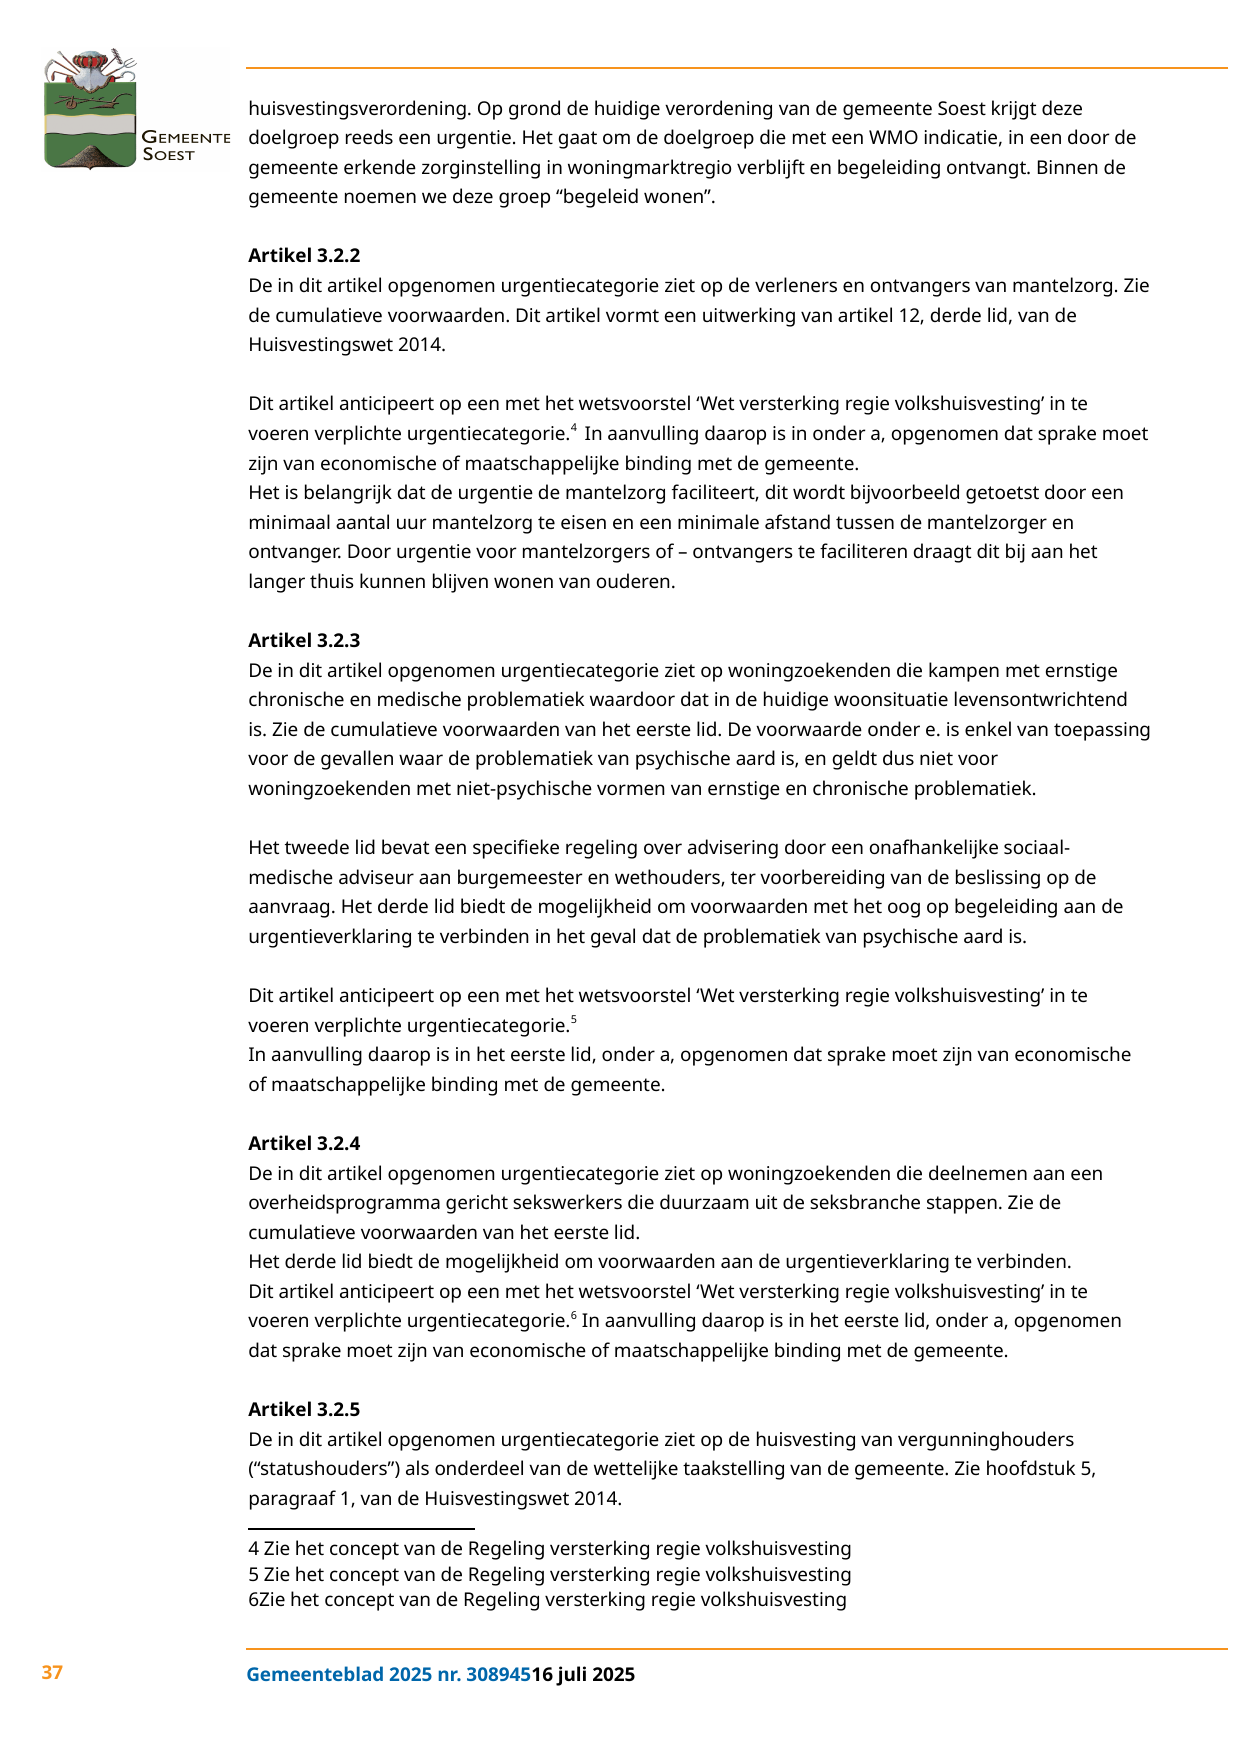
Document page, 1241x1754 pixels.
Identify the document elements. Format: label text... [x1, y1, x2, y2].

text De in dit artikel opgenomen urgentiecategorie ziet op woningzoekenden die kampen met ernstige chronische en medische problematiek waardoor dat in de huidige woonsituatie levensontwrichtend is. Zie de cumulatieve voorwaarden van het eerste lid. De voorwaarde onder e. is enkel van toepassing voor de gevallen waar de problematiek van psychische aard is, en geldt dus niet voor woningzoekenden met niet-psychische vormen van ernstige en chronische problematiek. [248, 657, 1152, 801]
text De in dit artikel opgenomen urgentiecategorie ziet op de verleners en ontvangers van mantelzorg. Zie de cumulatieve voorwaarden. Dit artikel vormt een uitwerking van artikel 12, derde lid, van de Huisvestingswet 2014. [248, 272, 1152, 357]
text De in dit artikel opgenomen urgentiecategorie ziet op de huisvesting van vergunninghouders (“statushouders”) als onderdeel van de wettelijke taakstelling van de gemeente. Zie hoofdstuk 5, paragraaf 1, van de Huisvestingswet 2014. [248, 1426, 1152, 1511]
text Zie het concept van de Regeling versterking regie volkshuisvesting [248, 1561, 1152, 1586]
text Dit artikel anticipeert op een met het wetsvoorstel ‘Wet versterking regie volkshuisvesting’ in te voeren verplichte urgentiecategorie. In aanvulling daarop is in onder a, opgenomen dat sprake moet zijn van economische of maatschappelijke binding met de gemeente. [248, 391, 1152, 476]
text Dit artikel anticipeert op een met het wetsvoorstel ‘Wet versterking regie volkshuisvesting’ in te voeren verplichte urgentiecategorie. [248, 982, 1152, 1038]
text In aanvulling daarop is in het eerste lid, onder a, opgenomen dat sprake moet zijn van economische of maatschappelijke binding met de gemeente. [248, 1041, 1152, 1097]
text Artikel 3.2.4 [248, 1130, 1152, 1156]
text Artikel 3.2.3 [248, 627, 1152, 653]
text Artikel 3.2.5 [248, 1396, 1152, 1422]
text De in dit artikel opgenomen urgentiecategorie ziet op woningzoekenden die deelnemen aan een overheidsprogramma gericht sekswerkers die duurzaam uit de seksbranche stappen. Zie de cumulatieve voorwaarden van het eerste lid. [248, 1160, 1152, 1245]
text Dit artikel anticipeert op een met het wetsvoorstel ‘Wet versterking regie volkshuisvesting’ in te voeren verplichte urgentiecategorie. In aanvulling daarop is in het eerste lid, onder a, opgenomen dat sprake moet zijn van economische of maatschappelijke binding met de gemeente. [248, 1278, 1152, 1363]
text Zie het concept van de Regeling versterking regie volkshuisvesting [248, 1535, 1152, 1561]
text Het tweede lid bevat een specifieke regeling over advisering door een onafhankelijke sociaal-medische adviseur aan burgemeester en wethouders, ter voorbereiding van de beslissing op de aanvraag. Het derde lid biedt de mogelijkheid om voorwaarden met het oog op begeleiding aan de urgentieverklaring te verbinden in het geval dat de problematiek van psychische aard is. [248, 834, 1152, 949]
text Artikel 3.2.2 [248, 243, 1152, 268]
text Het is belangrijk dat de urgentie de mantelzorg faciliteert, dit wordt bijvoorbeeld getoetst door een minimaal aantal uur mantelzorg te eisen en een minimale afstand tussen de mantelzorger en ontvanger. Door urgentie voor mantelzorgers of – ontvangers te faciliteren draagt dit bij aan het langer thuis kunnen blijven wonen van ouderen. [248, 479, 1152, 594]
text Het derde lid biedt de mogelijkheid om voorwaarden aan de urgentieverklaring te verbinden. [248, 1248, 1152, 1274]
text huisvestingsverordening. Op grond de huidige verordening van de gemeente Soest krijgt deze doelgroep reeds een urgentie. Het gaat om de doelgroep die met een WMO indicatie, in een door de gemeente erkende zorginstelling in woningmarktregio verblijft en begeleiding ontvangt. Binnen de gemeente noemen we deze groep “begeleid wonen”. [248, 95, 1152, 209]
text Zie het concept van de Regeling versterking regie volkshuisvesting [248, 1586, 1152, 1612]
picture [41, 47, 231, 172]
